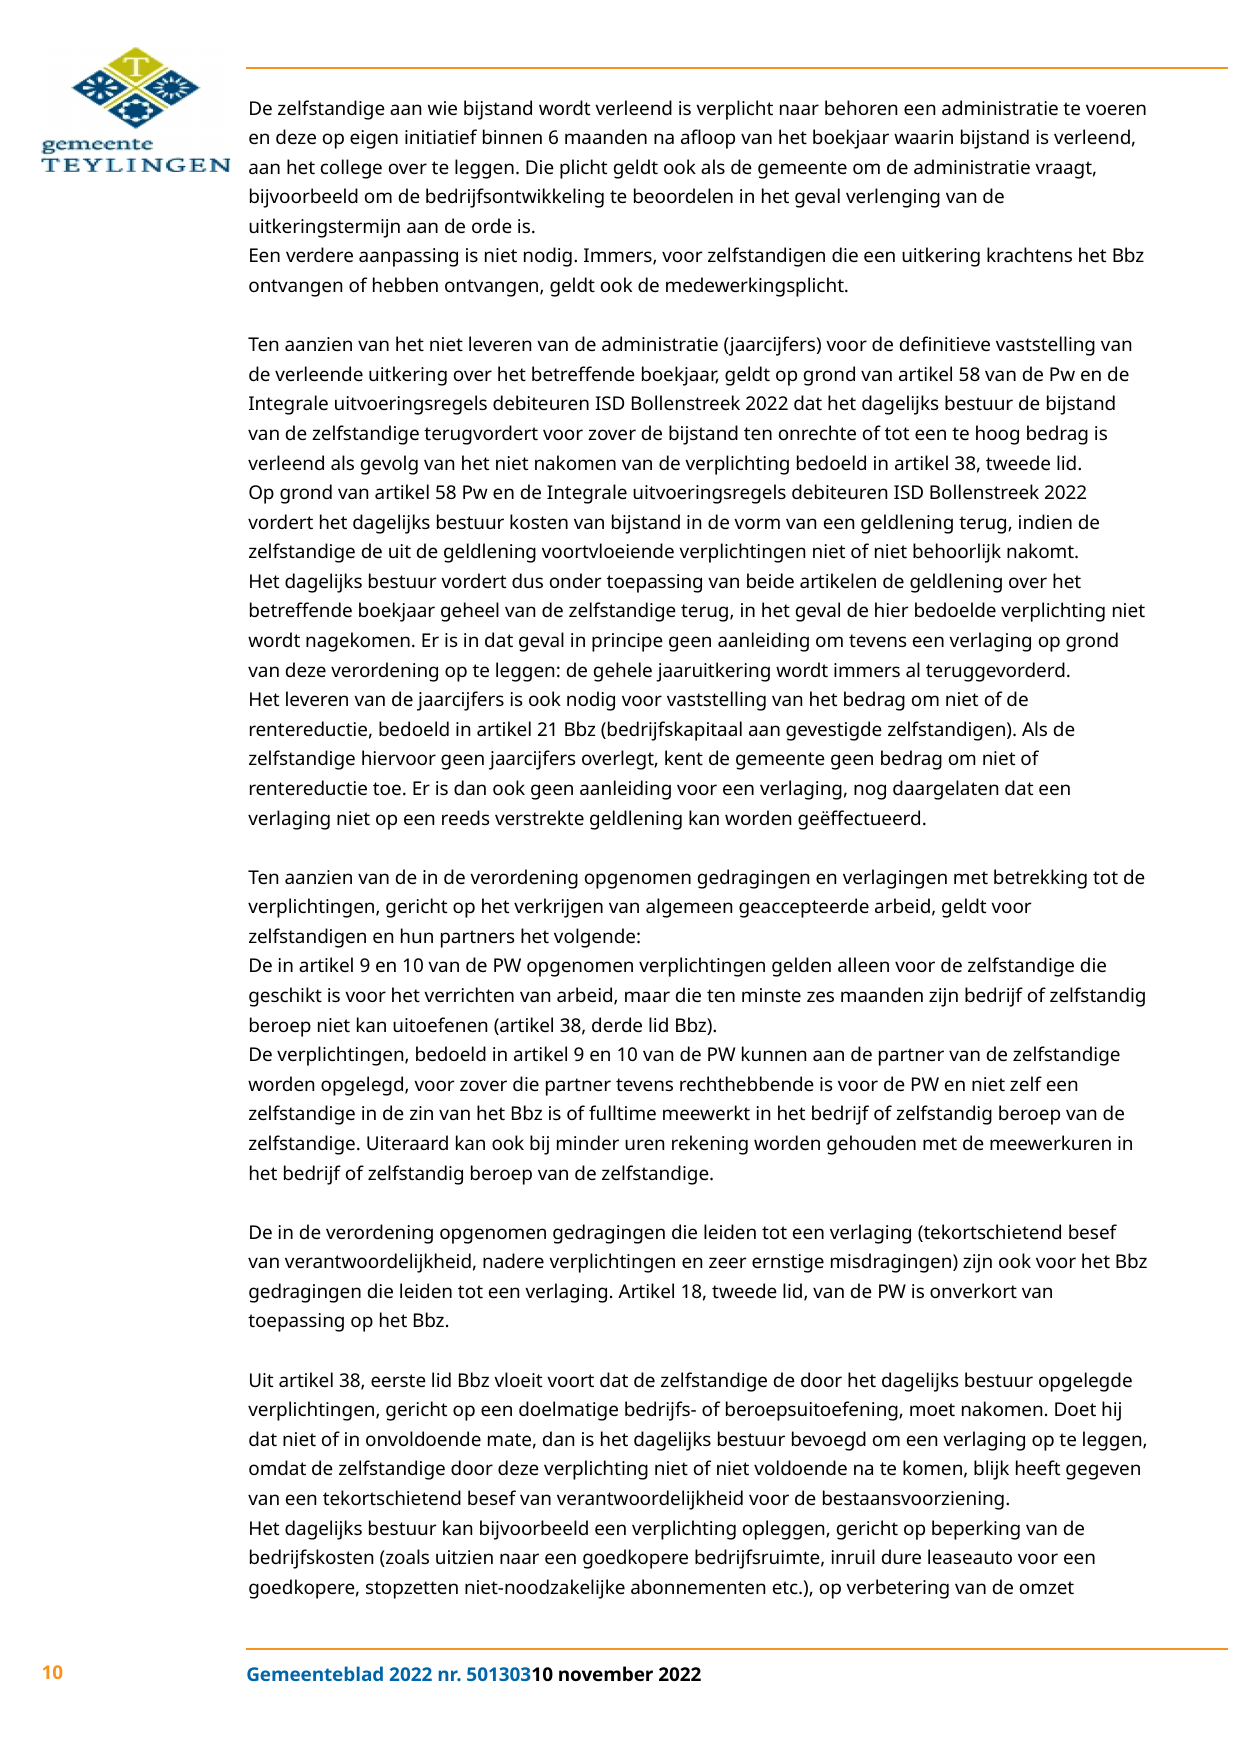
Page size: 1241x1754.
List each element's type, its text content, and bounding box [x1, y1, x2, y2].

text De in de verordening opgenomen gedragingen die leiden tot een verlaging (tekortschietend besef van verantwoordelijkheid, nadere verplichtingen en zeer ernstige misdragingen) zijn ook voor het Bbz gedragingen die leiden tot een verlaging. Artikel 18, tweede lid, van de PW is onverkort van toepassing op het Bbz. [248, 1219, 1152, 1333]
text Het dagelijks bestuur vordert dus onder toepassing van beide artikelen de geldlening over het betreffende boekjaar geheel van de zelfstandige terug, in het geval de hier bedoelde verplichting niet wordt nagekomen. Er is in dat geval in principe geen aanleiding om tevens een verlaging op grond van deze verordening op te leggen: de gehele jaaruitkering wordt immers al teruggevorderd. [248, 568, 1152, 683]
text Het dagelijks bestuur kan bijvoorbeeld een verplichting opleggen, gericht op beperking van de bedrijfskosten (zoals uitzien naar een goedkopere bedrijfsruimte, inruil dure leaseauto voor een goedkopere, stopzetten niet-noodzakelijke abonnementen etc.), op verbetering van de omzet [248, 1515, 1152, 1600]
text Ten aanzien van de in de verordening opgenomen gedragingen en verlagingen met betrekking tot de verplichtingen, gericht op het verkrijgen van algemeen geaccepteerde arbeid, geldt voor zelfstandigen en hun partners het volgende: [248, 864, 1152, 949]
text Op grond van artikel 58 Pw en de Integrale uitvoeringsregels debiteuren ISD Bollenstreek 2022 vordert het dagelijks bestuur kosten van bijstand in de vorm van een geldlening terug, indien de zelfstandige de uit de geldlening voortvloeiende verplichtingen niet of niet behoorlijk nakomt. [248, 479, 1152, 564]
text Een verdere aanpassing is niet nodig. Immers, voor zelfstandigen die een uitkering krachtens het Bbz ontvangen of hebben ontvangen, geldt ook de medewerkingsplicht. [248, 243, 1152, 298]
text Uit artikel 38, eerste lid Bbz vloeit voort dat de zelfstandige de door het dagelijks bestuur opgelegde verplichtingen, gericht op een doelmatige bedrijfs- of beroepsuitoefening, moet nakomen. Doet hij dat niet of in onvoldoende mate, dan is het dagelijks bestuur bevoegd om een verlaging op te leggen, omdat de zelfstandige door deze verplichting niet of niet voldoende na te komen, blijk heeft gegeven van een tekortschietend besef van verantwoordelijkheid voor de bestaansvoorziening. [248, 1367, 1152, 1511]
picture [41, 47, 231, 172]
text De in artikel 9 en 10 van de PW opgenomen verplichtingen gelden alleen voor de zelfstandige die geschikt is voor het verrichten van arbeid, maar die ten minste zes maanden zijn bedrijf of zelfstandig beroep niet kan uitoefenen (artikel 38, derde lid Bbz). [248, 953, 1152, 1038]
text Ten aanzien van het niet leveren van de administratie (jaarcijfers) voor de definitieve vaststelling van de verleende uitkering over het betreffende boekjaar, geldt op grond van artikel 58 van de Pw en de Integrale uitvoeringsregels debiteuren ISD Bollenstreek 2022 dat het dagelijks bestuur de bijstand van de zelfstandige terugvordert voor zover de bijstand ten onrechte of tot een te hoog bedrag is verleend als gevolg van het niet nakomen van de verplichting bedoeld in artikel 38, tweede lid. [248, 331, 1152, 476]
text De zelfstandige aan wie bijstand wordt verleend is verplicht naar behoren een administratie te voeren en deze op eigen initiatief binnen 6 maanden na afloop van het boekjaar waarin bijstand is verleend, aan het college over te leggen. Die plicht geldt ook als de gemeente om de administratie vraagt, bijvoorbeeld om de bedrijfsontwikkeling te beoordelen in het geval verlenging van de uitkeringstermijn aan de orde is. [248, 95, 1152, 239]
text Het leveren van de jaarcijfers is ook nodig voor vaststelling van het bedrag om niet of de rentereductie, bedoeld in artikel 21 Bbz (bedrijfskapitaal aan gevestigde zelfstandigen). Als de zelfstandige hiervoor geen jaarcijfers overlegt, kent de gemeente geen bedrag om niet of rentereductie toe. Er is dan ook geen aanleiding voor een verlaging, nog daargelaten dat een verlaging niet op een reeds verstrekte geldlening kan worden geëffectueerd. [248, 686, 1152, 831]
text De verplichtingen, bedoeld in artikel 9 en 10 van de PW kunnen aan de partner van de zelfstandige worden opgelegd, voor zover die partner tevens rechthebbende is voor de PW en niet zelf een zelfstandige in de zin van het Bbz is of fulltime meewerkt in het bedrijf of zelfstandig beroep van de zelfstandige. Uiteraard kan ook bij minder uren rekening worden gehouden met de meewerkuren in het bedrijf of zelfstandig beroep van de zelfstandige. [248, 1041, 1152, 1186]
